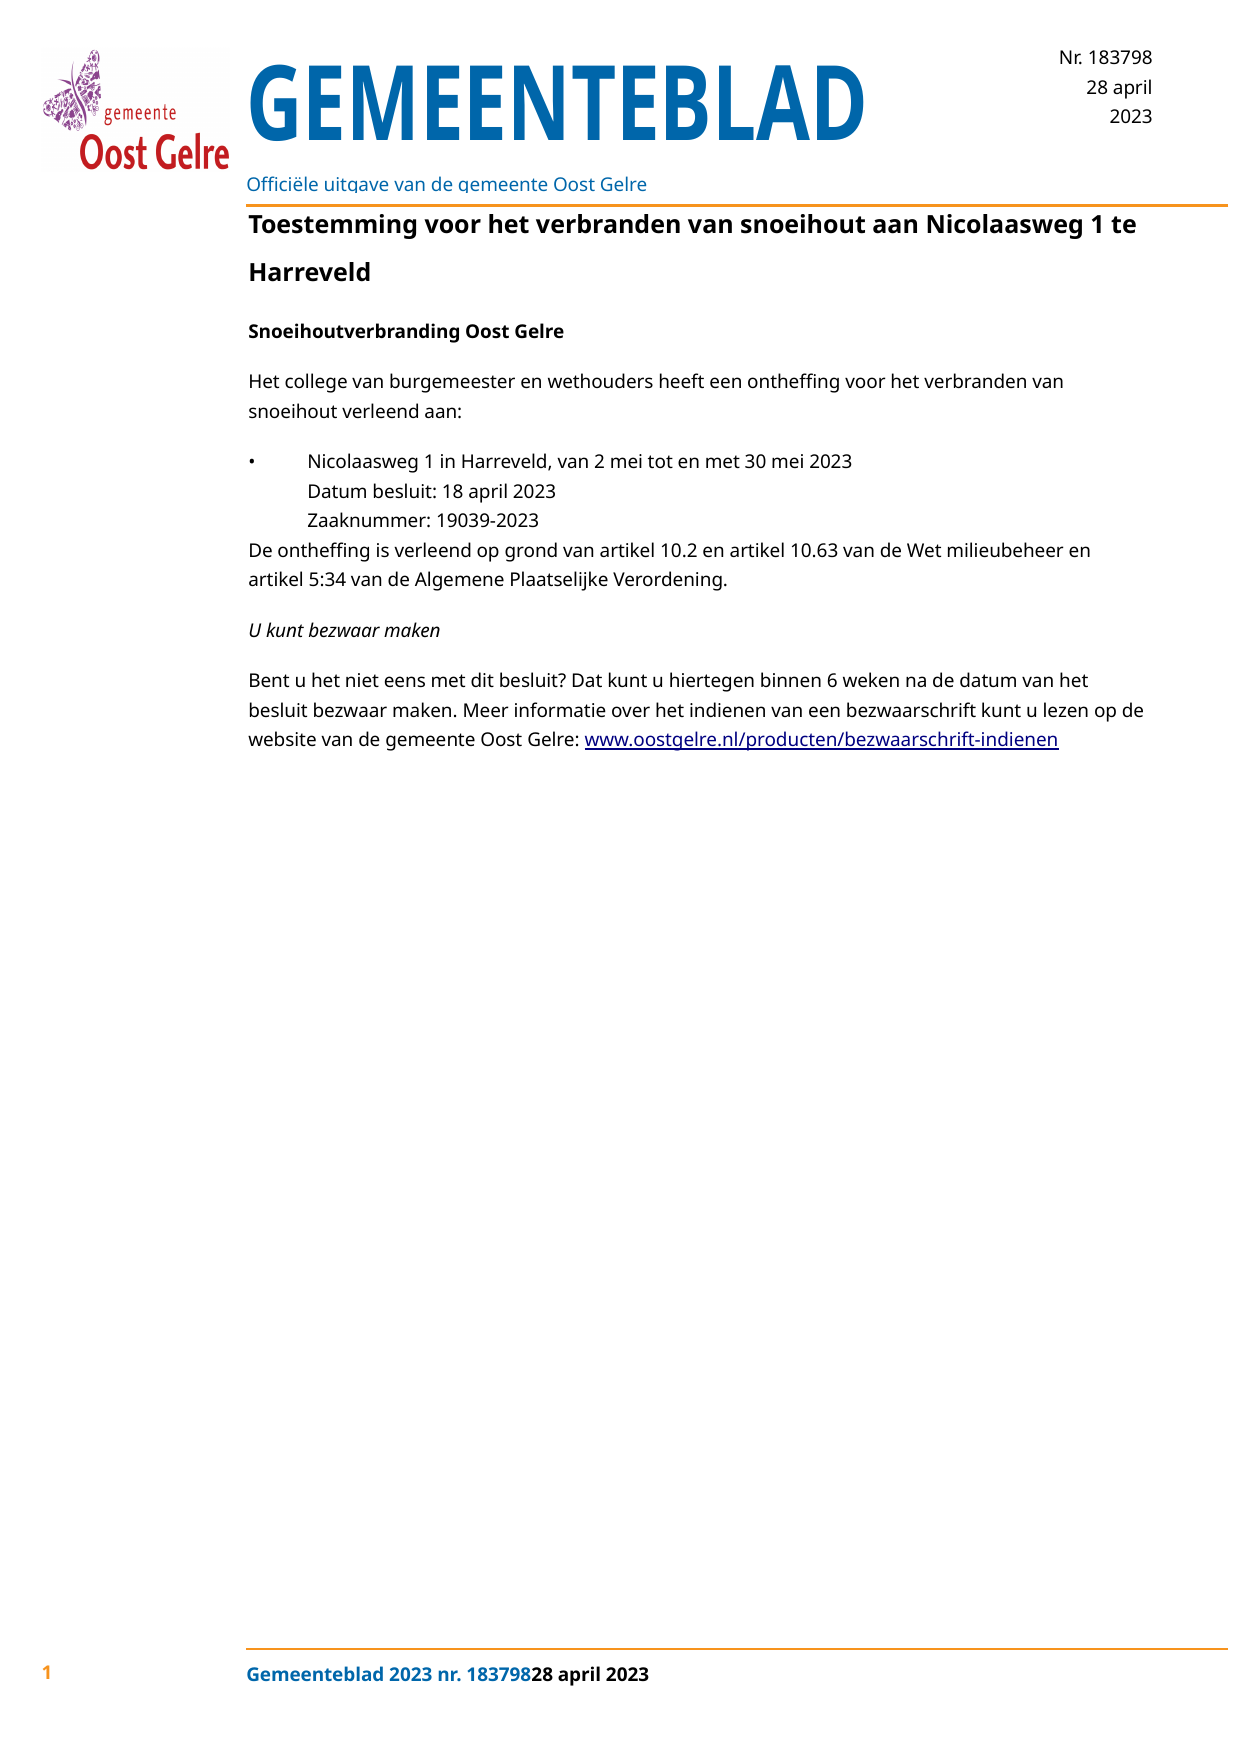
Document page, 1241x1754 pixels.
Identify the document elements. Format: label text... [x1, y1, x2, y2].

text U kunt bezwaar maken [248, 617, 1152, 643]
text Bent u het niet eens met dit besluit? Dat kunt u hiertegen binnen 6 weken na de datum van het besluit bezwaar maken. Meer informatie over het indienen van een bezwaarschrift kunt u lezen op de website van de gemeente Oost Gelre: www.oostgelre.nl/producten/bezwaarschrift-indienen [248, 667, 1152, 752]
list Nicolaasweg 1 in Harreveld, van 2 mei tot en met 30 mei 2023 [248, 448, 1152, 474]
text De ontheffing is verleend op grond van artikel 10.2 en artikel 10.63 van de Wet milieubeheer en artikel 5:34 van de Algemene Plaatselijke Verordening. [248, 537, 1152, 592]
picture [41, 47, 231, 172]
list Datum besluit: 18 april 2023 [248, 478, 1152, 504]
text Het college van burgemeester en wethouders heeft een ontheffing voor het verbranden van snoeihout verleend aan: [248, 368, 1152, 424]
text Toestemming voor het verbranden van snoeihout aan Nicolaasweg 1 te Harreveld [248, 207, 1152, 288]
text Snoeihoutverbranding Oost Gelre [248, 318, 1152, 344]
list Zaaknummer: 19039-2023 [248, 507, 1152, 533]
